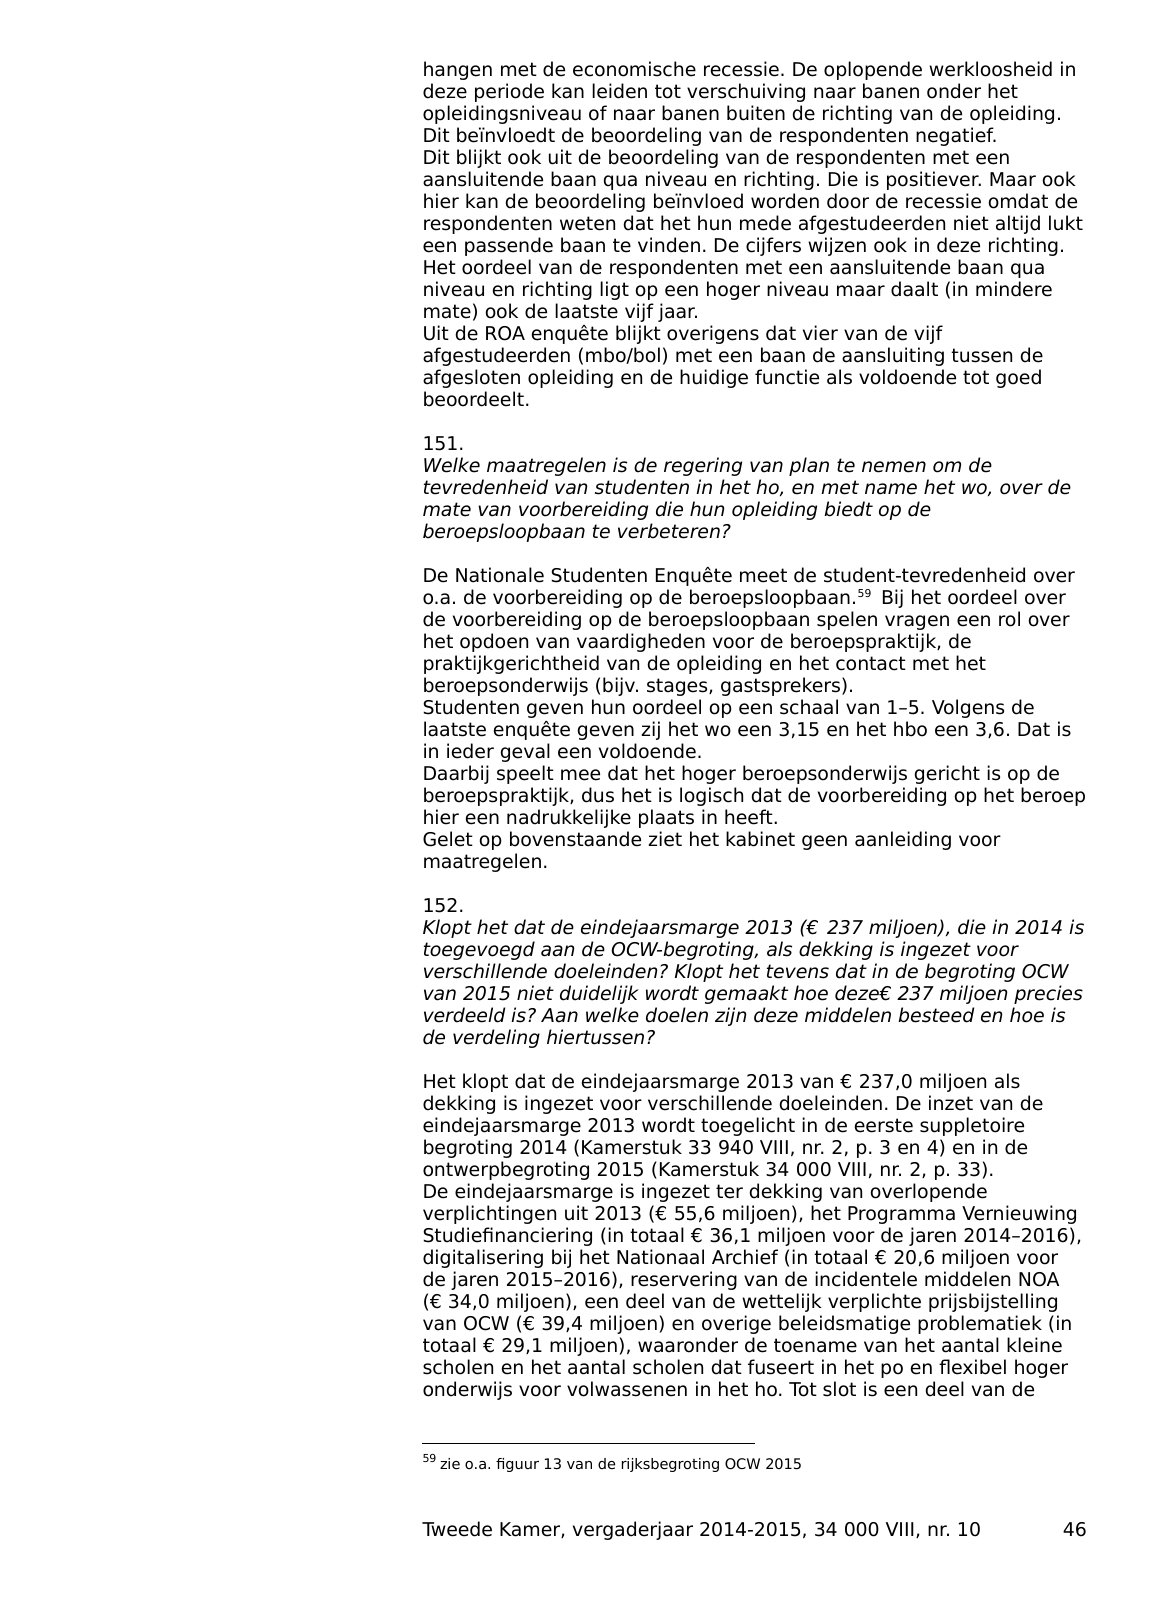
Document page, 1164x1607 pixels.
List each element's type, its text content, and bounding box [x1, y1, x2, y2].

text hangen met de economische recessie. De oplopende werkloosheid in deze periode kan leiden tot verschuiving naar banen onder het opleidingsniveau of naar banen buiten de richting van de opleiding. Dit beïnvloedt de beoordeling van de respondenten negatief. [422, 59, 1087, 147]
text Klopt het dat de eindejaarsmarge 2013 (€ 237 miljoen), die in 2014 is toegevoegd aan de OCW-begroting, als dekking is ingezet voor verschillende doeleinden? Klopt het tevens dat in de begroting OCW van 2015 niet duidelijk wordt gemaakt hoe deze€ 237 miljoen precies verdeeld is? Aan welke doelen zijn deze middelen besteed en hoe is de verdeling hiertussen? [422, 917, 1087, 1049]
text Studenten geven hun oordeel op een schaal van 1–5. Volgens de laatste enquête geven zij het wo een 3,15 en het hbo een 3,6. Dat is in ieder geval een voldoende. [422, 697, 1087, 763]
text Daarbij speelt mee dat het hoger beroepsonderwijs gericht is op de beroepspraktijk, dus het is logisch dat de voorbereiding op het beroep hier een nadrukkelijke plaats in heeft. [422, 763, 1087, 829]
text Uit de ROA enquête blijkt overigens dat vier van de vijf afgestudeerden (mbo/bol) met een baan de aansluiting tussen de afgesloten opleiding en de huidige functie als voldoende tot goed beoordeelt. [422, 323, 1087, 411]
text zie o.a. figuur 13 van de rijksbegroting OCW 2015 [422, 1452, 1087, 1474]
text Gelet op bovenstaande ziet het kabinet geen aanleiding voor maatregelen. [422, 829, 1087, 873]
text 151. [422, 433, 1087, 455]
text Welke maatregelen is de regering van plan te nemen om de tevredenheid van studenten in het ho, en met name het wo, over de mate van voorbereiding die hun opleiding biedt op de beroepsloopbaan te verbeteren? [422, 455, 1087, 543]
text De eindejaarsmarge is ingezet ter dekking van overlopende verplichtingen uit 2013 (€ 55,6 miljoen), het Programma Vernieuwing Studiefinanciering (in totaal € 36,1 miljoen voor de jaren 2014–2016), digitalisering bij het Nationaal Archief (in totaal € 20,6 miljoen voor de jaren 2015–2016), reservering van de incidentele middelen NOA (€ 34,0 miljoen), een deel van de wettelijk verplichte prijsbijstelling van OCW (€ 39,4 miljoen) en overige beleidsmatige problematiek (in totaal € 29,1 miljoen), waaronder de toename van het aantal kleine scholen en het aantal scholen dat fuseert in het po en flexibel hoger onderwijs voor volwassenen in het ho. Tot slot is een deel van de [422, 1181, 1087, 1401]
text Dit blijkt ook uit de beoordeling van de respondenten met een aansluitende baan qua niveau en richting. Die is positiever. Maar ook hier kan de beoordeling beïnvloed worden door de recessie omdat de respondenten weten dat het hun mede afgestudeerden niet altijd lukt een passende baan te vinden. De cijfers wijzen ook in deze richting. Het oordeel van de respondenten met een aansluitende baan qua niveau en richting ligt op een hoger niveau maar daalt (in mindere mate) ook de laatste vijf jaar. [422, 147, 1087, 323]
text De Nationale Studenten Enquête meet de student-tevredenheid over o.a. de voorbereiding op de beroepsloopbaan. Bij het oordeel over de voorbereiding op de beroepsloopbaan spelen vragen een rol over het opdoen van vaardigheden voor de beroepspraktijk, de praktijkgerichtheid van de opleiding en het contact met het beroepsonderwijs (bijv. stages, gastsprekers). [422, 565, 1087, 697]
text 152. [422, 895, 1087, 917]
text Het klopt dat de eindejaarsmarge 2013 van € 237,0 miljoen als dekking is ingezet voor verschillende doeleinden. De inzet van de eindejaarsmarge 2013 wordt toegelicht in de eerste suppletoire begroting 2014 (Kamerstuk 33 940 VIII, nr. 2, p. 3 en 4) en in de ontwerpbegroting 2015 (Kamerstuk 34 000 VIII, nr. 2, p. 33). [422, 1071, 1087, 1181]
